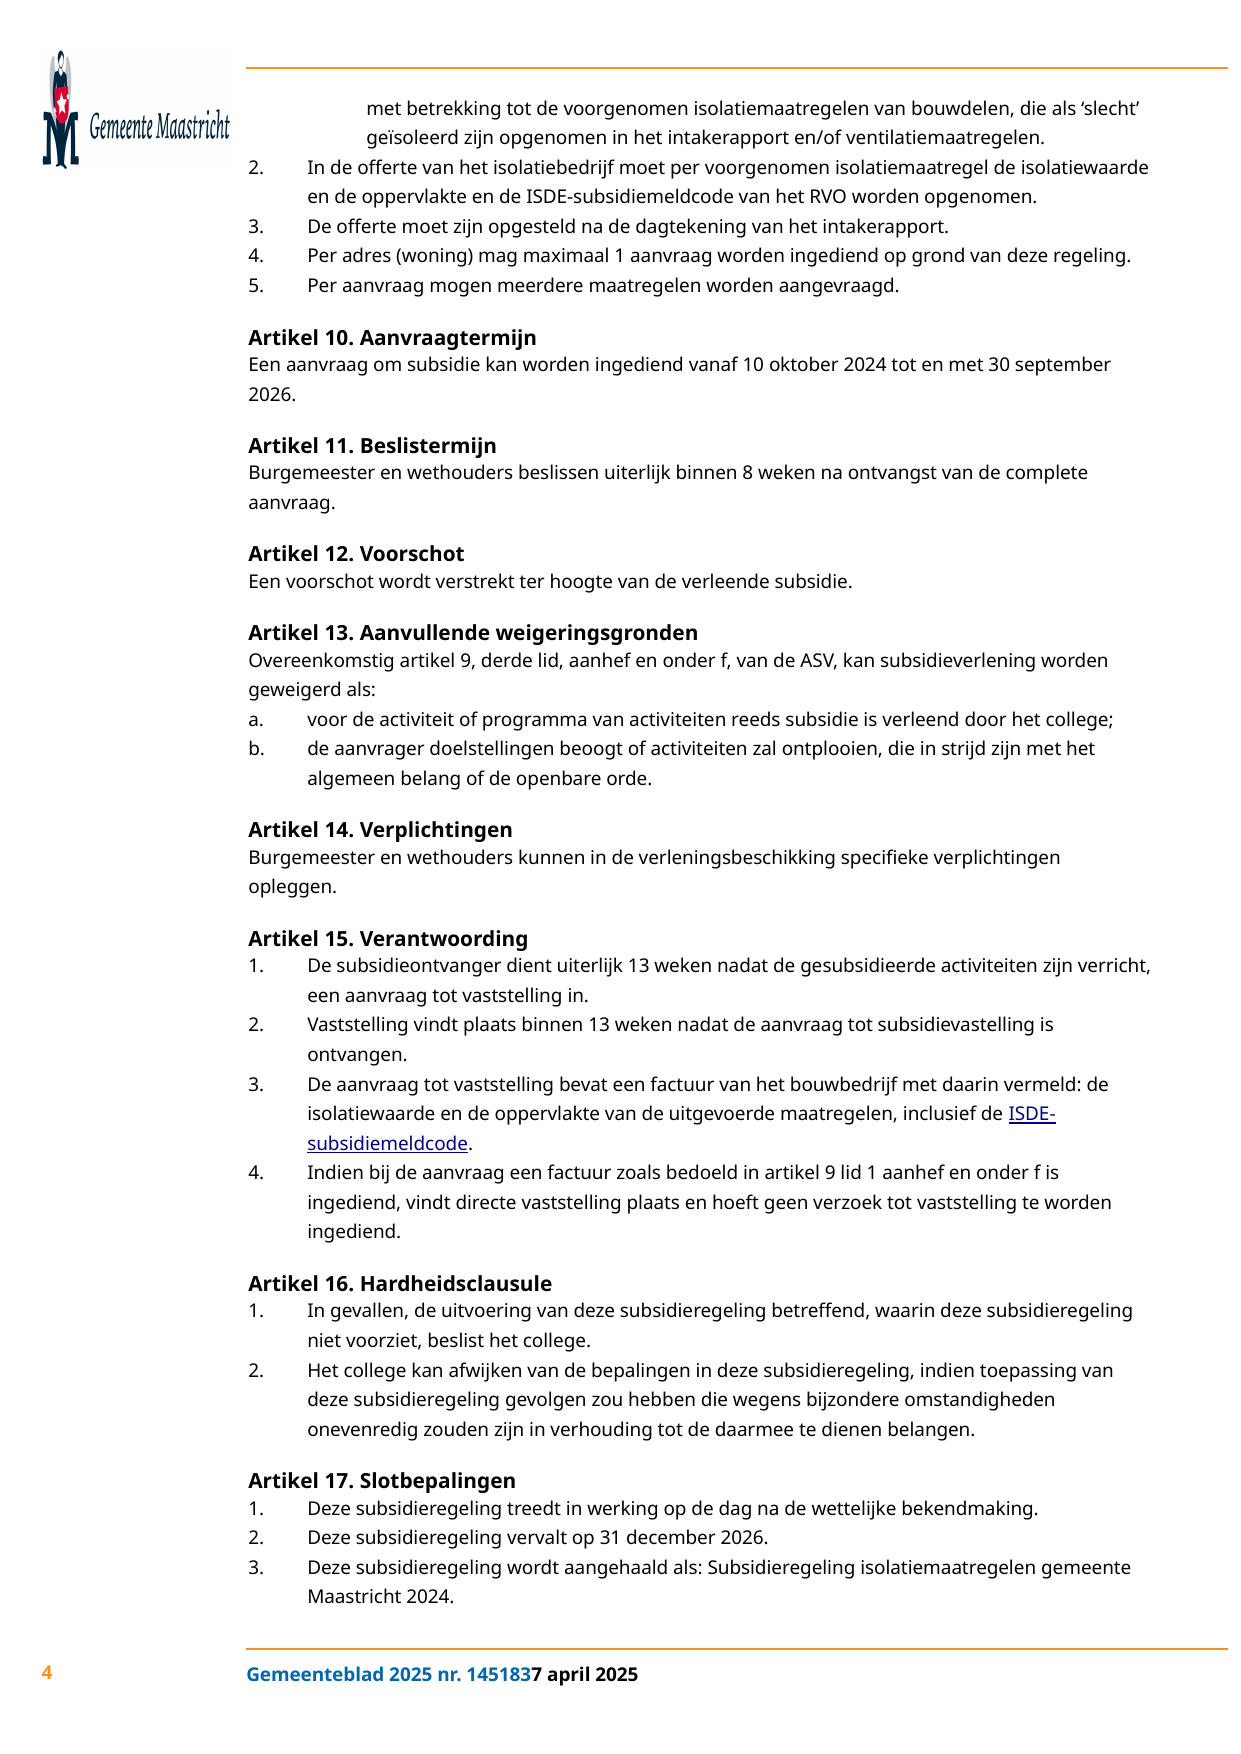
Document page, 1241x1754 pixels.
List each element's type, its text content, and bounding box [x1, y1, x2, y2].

text Burgemeester en wethouders beslissen uiterlijk binnen 8 weken na ontvangst van de complete aanvraag. [248, 459, 1152, 515]
list Indien bij de aanvraag een factuur zoals bedoeld in artikel 9 lid 1 aanhef en onder f is ingediend, vindt directe vaststelling plaats en hoeft geen verzoek tot vaststelling te worden ingediend. [248, 1159, 1152, 1244]
picture [41, 47, 231, 172]
text Artikel 16. Hardheidsclausule [248, 1269, 1152, 1298]
list De subsidieontvanger dient uiterlijk 13 weken nadat de gesubsidieerde activiteiten zijn verricht, een aanvraag tot vaststelling in. [248, 952, 1152, 1008]
list met betrekking tot de voorgenomen isolatiemaatregelen van bouwdelen, die als ‘slecht’ geïsoleerd zijn opgenomen in het intakerapport en/of ventilatiemaatregelen. [307, 95, 1152, 150]
list voor de activiteit of programma van activiteiten reeds subsidie is verleend door het college; [248, 706, 1152, 732]
text Een voorschot wordt verstrekt ter hoogte van de verleende subsidie. [248, 568, 1152, 594]
text Artikel 15. Verantwoording [248, 924, 1152, 952]
text Artikel 12. Voorschot [248, 539, 1152, 568]
list Deze subsidieregeling wordt aangehaald als: Subsidieregeling isolatiemaatregelen gemeente Maastricht 2024. [248, 1554, 1152, 1609]
list In de offerte van het isolatiebedrijf moet per voorgenomen isolatiemaatregel de isolatiewaarde en de oppervlakte en de ISDE-subsidiemeldcode van het RVO worden opgenomen. [248, 154, 1152, 209]
list In gevallen, de uitvoering van deze subsidieregeling betreffend, waarin deze subsidieregeling niet voorziet, beslist het college. [248, 1298, 1152, 1353]
list de aanvrager doelstellingen beoogt of activiteiten zal ontplooien, die in strijd zijn met het algemeen belang of de openbare orde. [248, 736, 1152, 791]
text Artikel 10. Aanvraagtermijn [248, 323, 1152, 351]
text Een aanvraag om subsidie kan worden ingediend vanaf 10 oktober 2024 tot en met 30 september 2026. [248, 351, 1152, 406]
list Vaststelling vindt plaats binnen 13 weken nadat de aanvraag tot subsidievastelling is ontvangen. [248, 1012, 1152, 1067]
text Artikel 11. Beslistermijn [248, 431, 1152, 459]
text Artikel 17. Slotbepalingen [248, 1466, 1152, 1495]
list Per adres (woning) mag maximaal 1 aanvraag worden ingediend op grond van deze regeling. [248, 243, 1152, 268]
text Burgemeester en wethouders kunnen in de verleningsbeschikking specifieke verplichtingen opleggen. [248, 844, 1152, 899]
list Deze subsidieregeling vervalt op 31 december 2026. [248, 1524, 1152, 1550]
list Per aanvraag mogen meerdere maatregelen worden aangevraagd. [248, 272, 1152, 298]
list De offerte moet zijn opgesteld na de dagtekening van het intakerapport. [248, 213, 1152, 239]
list Het college kan afwijken van de bepalingen in deze subsidieregeling, indien toepassing van deze subsidieregeling gevolgen zou hebben die wegens bijzondere omstandigheden onevenredig zouden zijn in verhouding tot de daarmee te dienen belangen. [248, 1357, 1152, 1442]
text Artikel 14. Verplichtingen [248, 816, 1152, 844]
list De aanvraag tot vaststelling bevat een factuur van het bouwbedrijf met daarin vermeld: de isolatiewaarde en de oppervlakte van de uitgevoerde maatregelen, inclusief de ISDE-subsidiemeldcode. [248, 1071, 1152, 1156]
list Deze subsidieregeling treedt in werking op de dag na de wettelijke bekendmaking. [248, 1495, 1152, 1521]
text Overeenkomstig artikel 9, derde lid, aanhef en onder f, van de ASV, kan subsidieverlening worden geweigerd als: [248, 647, 1152, 702]
text Artikel 13. Aanvullende weigeringsgronden [248, 618, 1152, 647]
